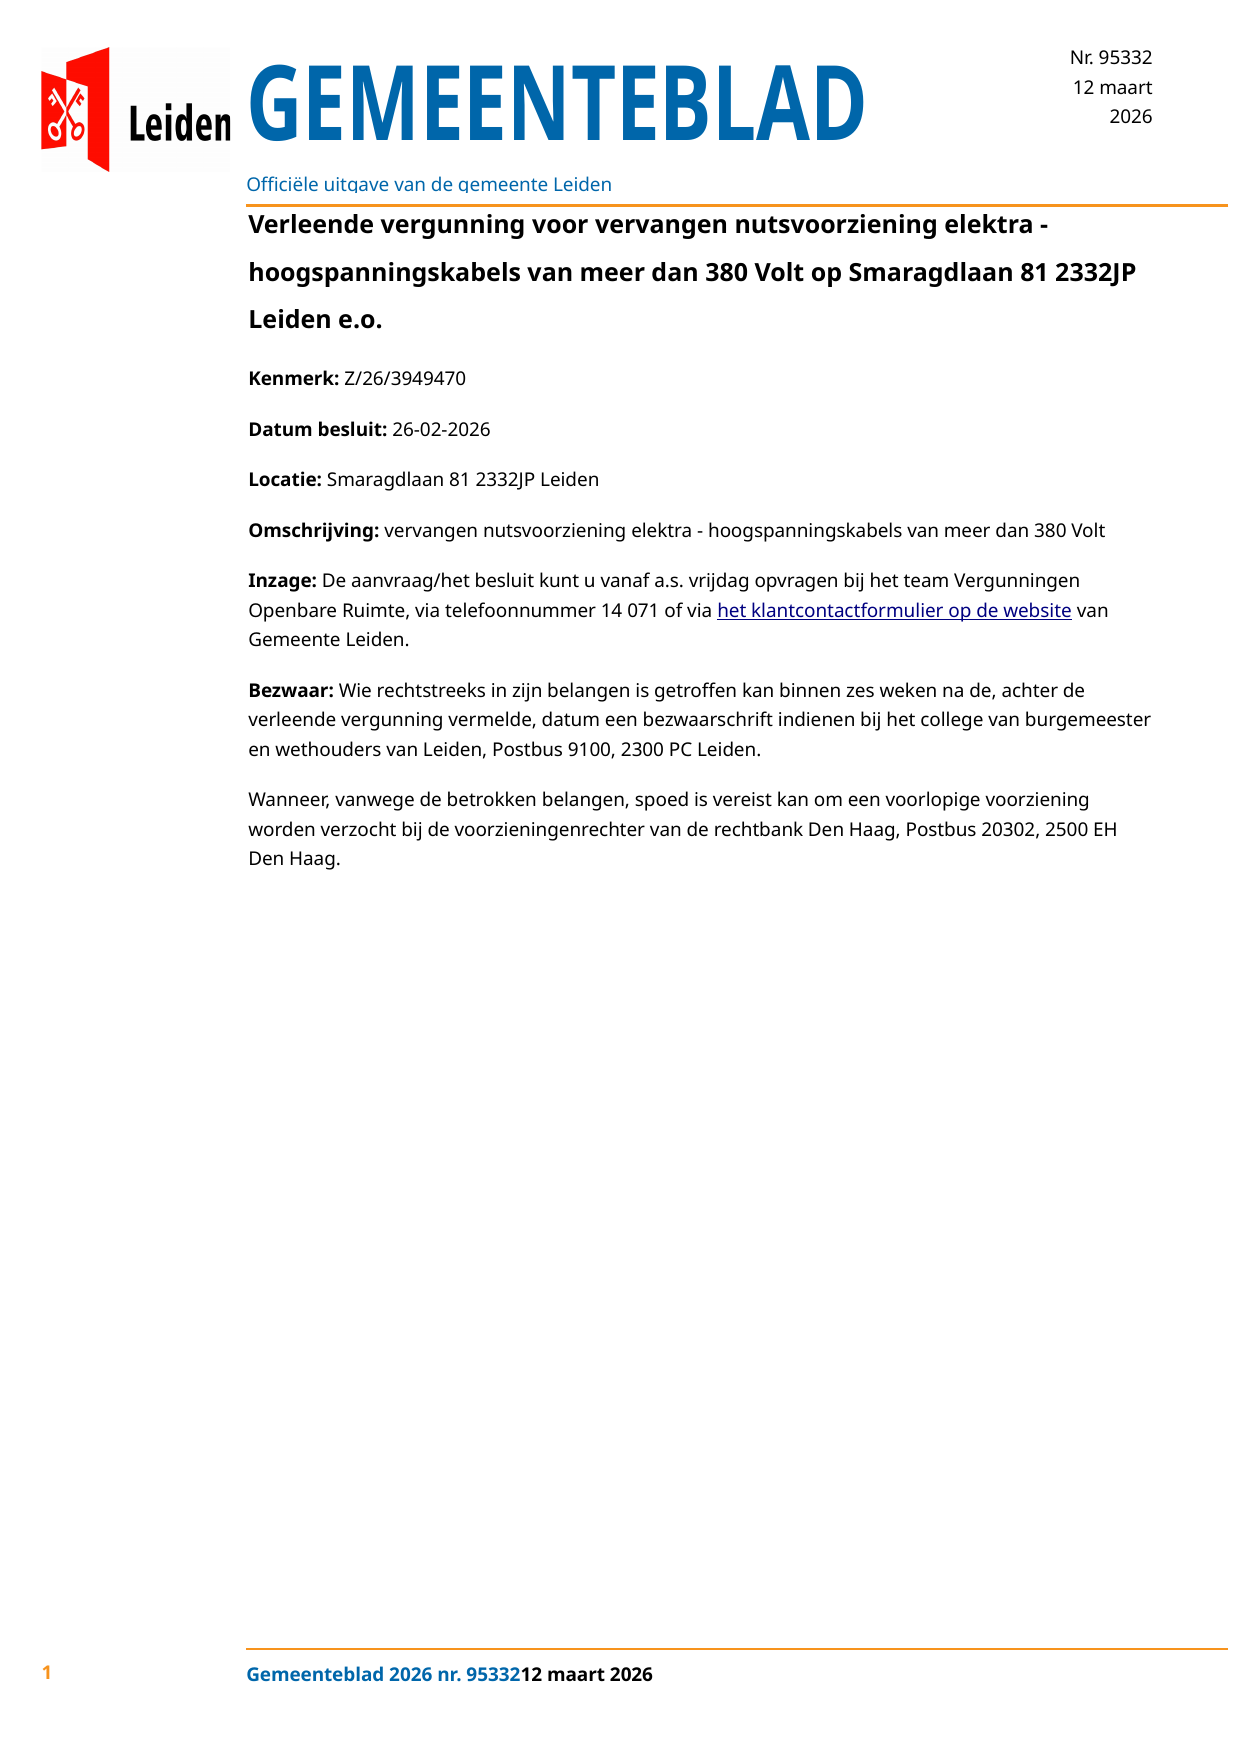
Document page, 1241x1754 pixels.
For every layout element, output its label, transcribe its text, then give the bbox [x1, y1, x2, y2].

text Locatie: Smaragdlaan 81 2332JP Leiden [248, 466, 1152, 492]
text Bezwaar: Wie rechtstreeks in zijn belangen is getroffen kan binnen zes weken na de, achter de verleende vergunning vermelde, datum een bezwaarschrift indienen bij het college van burgemeester en wethouders van Leiden, Postbus 9100, 2300 PC Leiden. [248, 677, 1152, 762]
text Verleende vergunning voor vervangen nutsvoorziening elektra - hoogspanningskabels van meer dan 380 Volt op Smaragdlaan 81 2332JP Leiden e.o. [248, 207, 1152, 336]
picture [41, 47, 231, 172]
text Omschrijving: vervangen nutsvoorziening elektra - hoogspanningskabels van meer dan 380 Volt [248, 517, 1152, 542]
text Kenmerk: Z/26/3949470 [248, 366, 1152, 391]
text Wanneer, vanwege de betrokken belangen, spoed is vereist kan om een voorlopige voorziening worden verzocht bij de voorzieningenrechter van de rechtbank Den Haag, Postbus 20302, 2500 EH Den Haag. [248, 786, 1152, 871]
text Datum besluit: 26-02-2026 [248, 416, 1152, 442]
text Inzage: De aanvraag/het besluit kunt u vanaf a.s. vrijdag opvragen bij het team Vergunningen Openbare Ruimte, via telefoonnummer 14 071 of via het klantcontactformulier op de website van Gemeente Leiden. [248, 567, 1152, 652]
